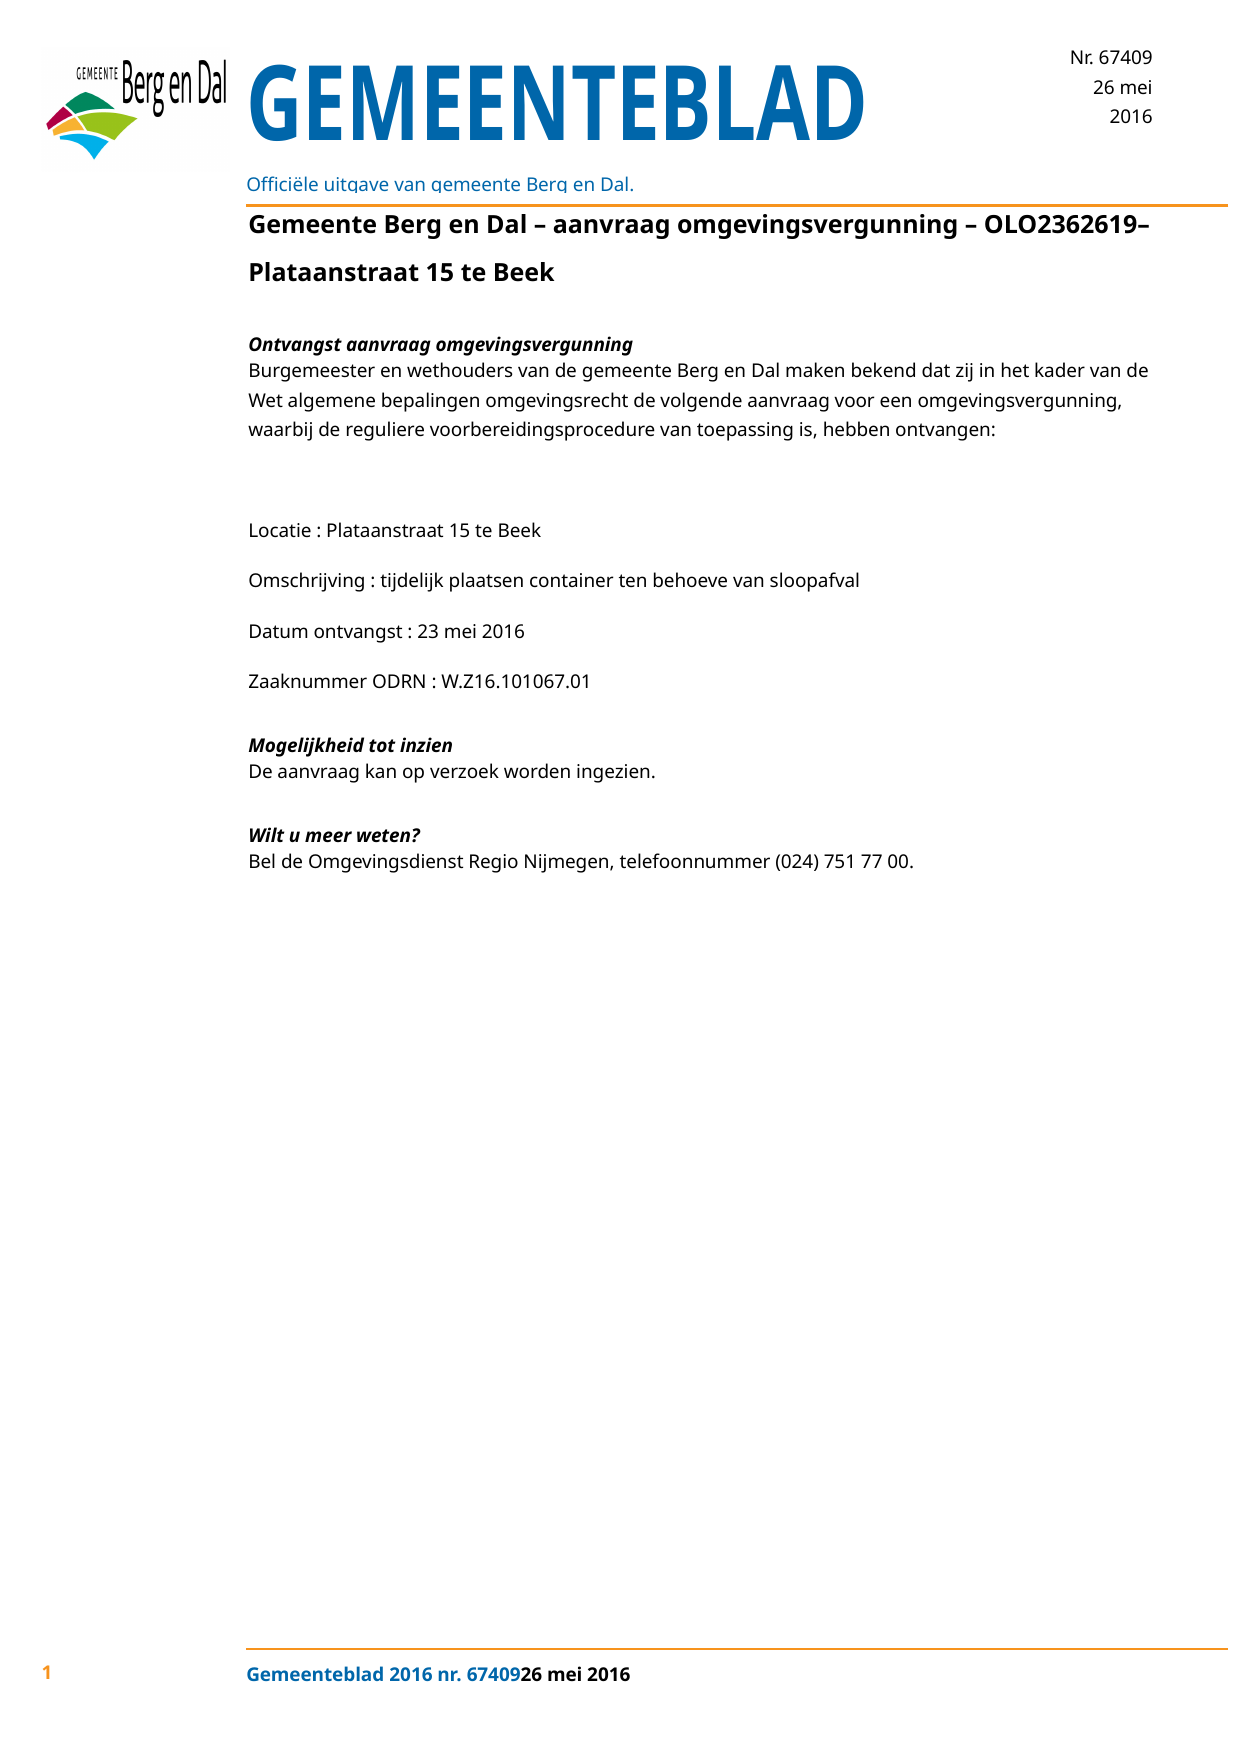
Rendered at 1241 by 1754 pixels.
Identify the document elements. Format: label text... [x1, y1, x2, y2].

text Mogelijkheid tot inzien [248, 732, 1152, 758]
text Omschrijving : tijdelijk plaatsen container ten behoeve van sloopafval [248, 568, 1152, 593]
text Zaaknummer ODRN : W.Z16.101067.01 [248, 668, 1152, 694]
text Burgemeester en wethouders van de gemeente Berg en Dal maken bekend dat zij in het kader van de Wet algemene bepalingen omgevingsrecht de volgende aanvraag voor een omgevingsvergunning, waarbij de reguliere voorbereidingsprocedure van toepassing is, hebben ontvangen: [248, 357, 1152, 442]
text Locatie : Plataanstraat 15 te Beek [248, 517, 1152, 543]
picture [41, 47, 231, 172]
text Datum ontvangst : 23 mei 2016 [248, 618, 1152, 644]
text Gemeente Berg en Dal – aanvraag omgevingsvergunning – OLO2362619– Plataanstraat 15 te Beek [248, 207, 1152, 288]
text Ontvangst aanvraag omgevingsvergunning [248, 331, 1152, 357]
text Bel de Omgevingsdienst Regio Nijmegen, telefoonnummer (024) 751 77 00. [248, 848, 1152, 873]
text Wilt u meer weten? [248, 822, 1152, 848]
text De aanvraag kan op verzoek worden ingezien. [248, 758, 1152, 784]
